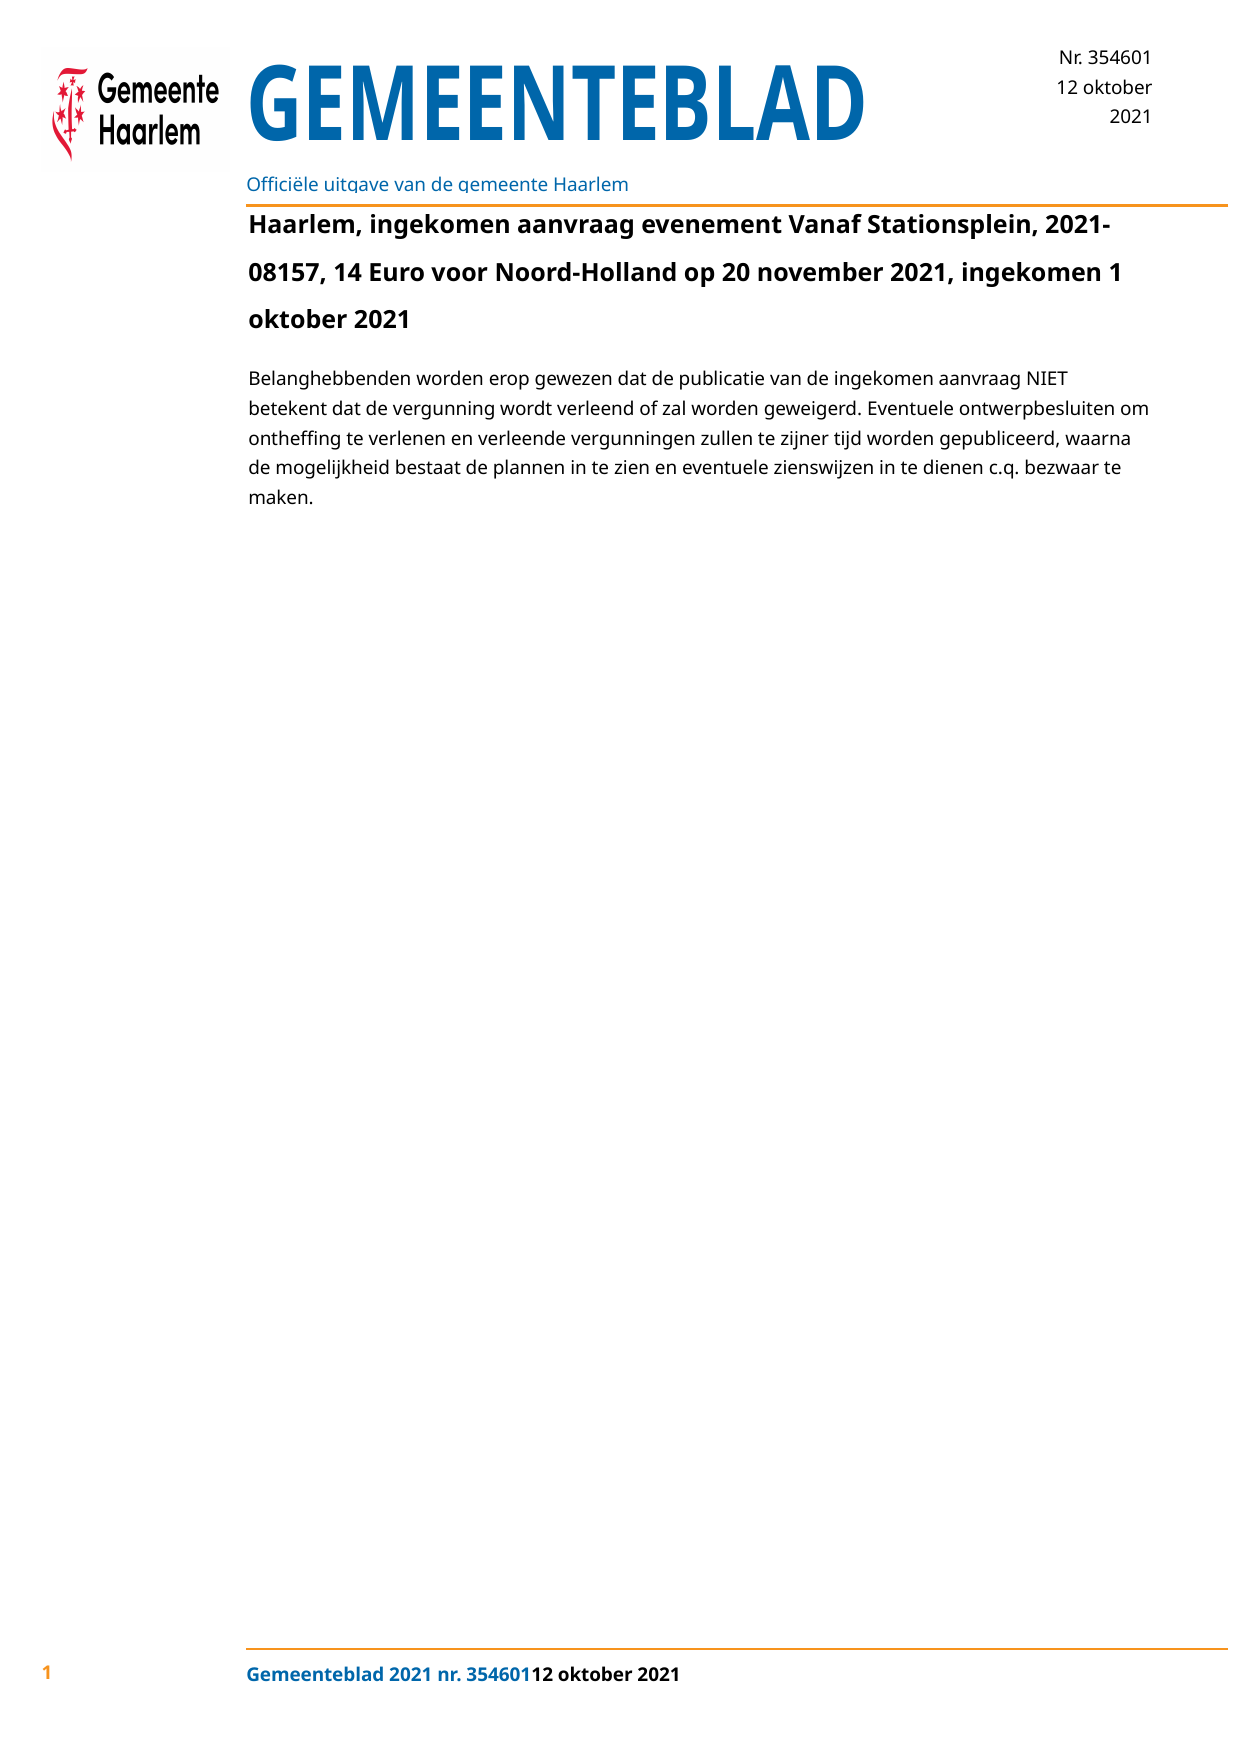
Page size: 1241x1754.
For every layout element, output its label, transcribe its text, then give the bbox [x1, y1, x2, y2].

picture [41, 47, 231, 172]
text Haarlem, ingekomen aanvraag evenement Vanaf Stationsplein, 2021-08157, 14 Euro voor Noord-Holland op 20 november 2021, ingekomen 1 oktober 2021 [248, 207, 1152, 336]
text Belanghebbenden worden erop gewezen dat de publicatie van de ingekomen aanvraag NIET betekent dat de vergunning wordt verleend of zal worden geweigerd. Eventuele ontwerpbesluiten om ontheffing te verlenen en verleende vergunningen zullen te zijner tijd worden gepubliceerd, waarna de mogelijkheid bestaat de plannen in te zien en eventuele zienswijzen in te dienen c.q. bezwaar te maken. [248, 366, 1152, 509]
